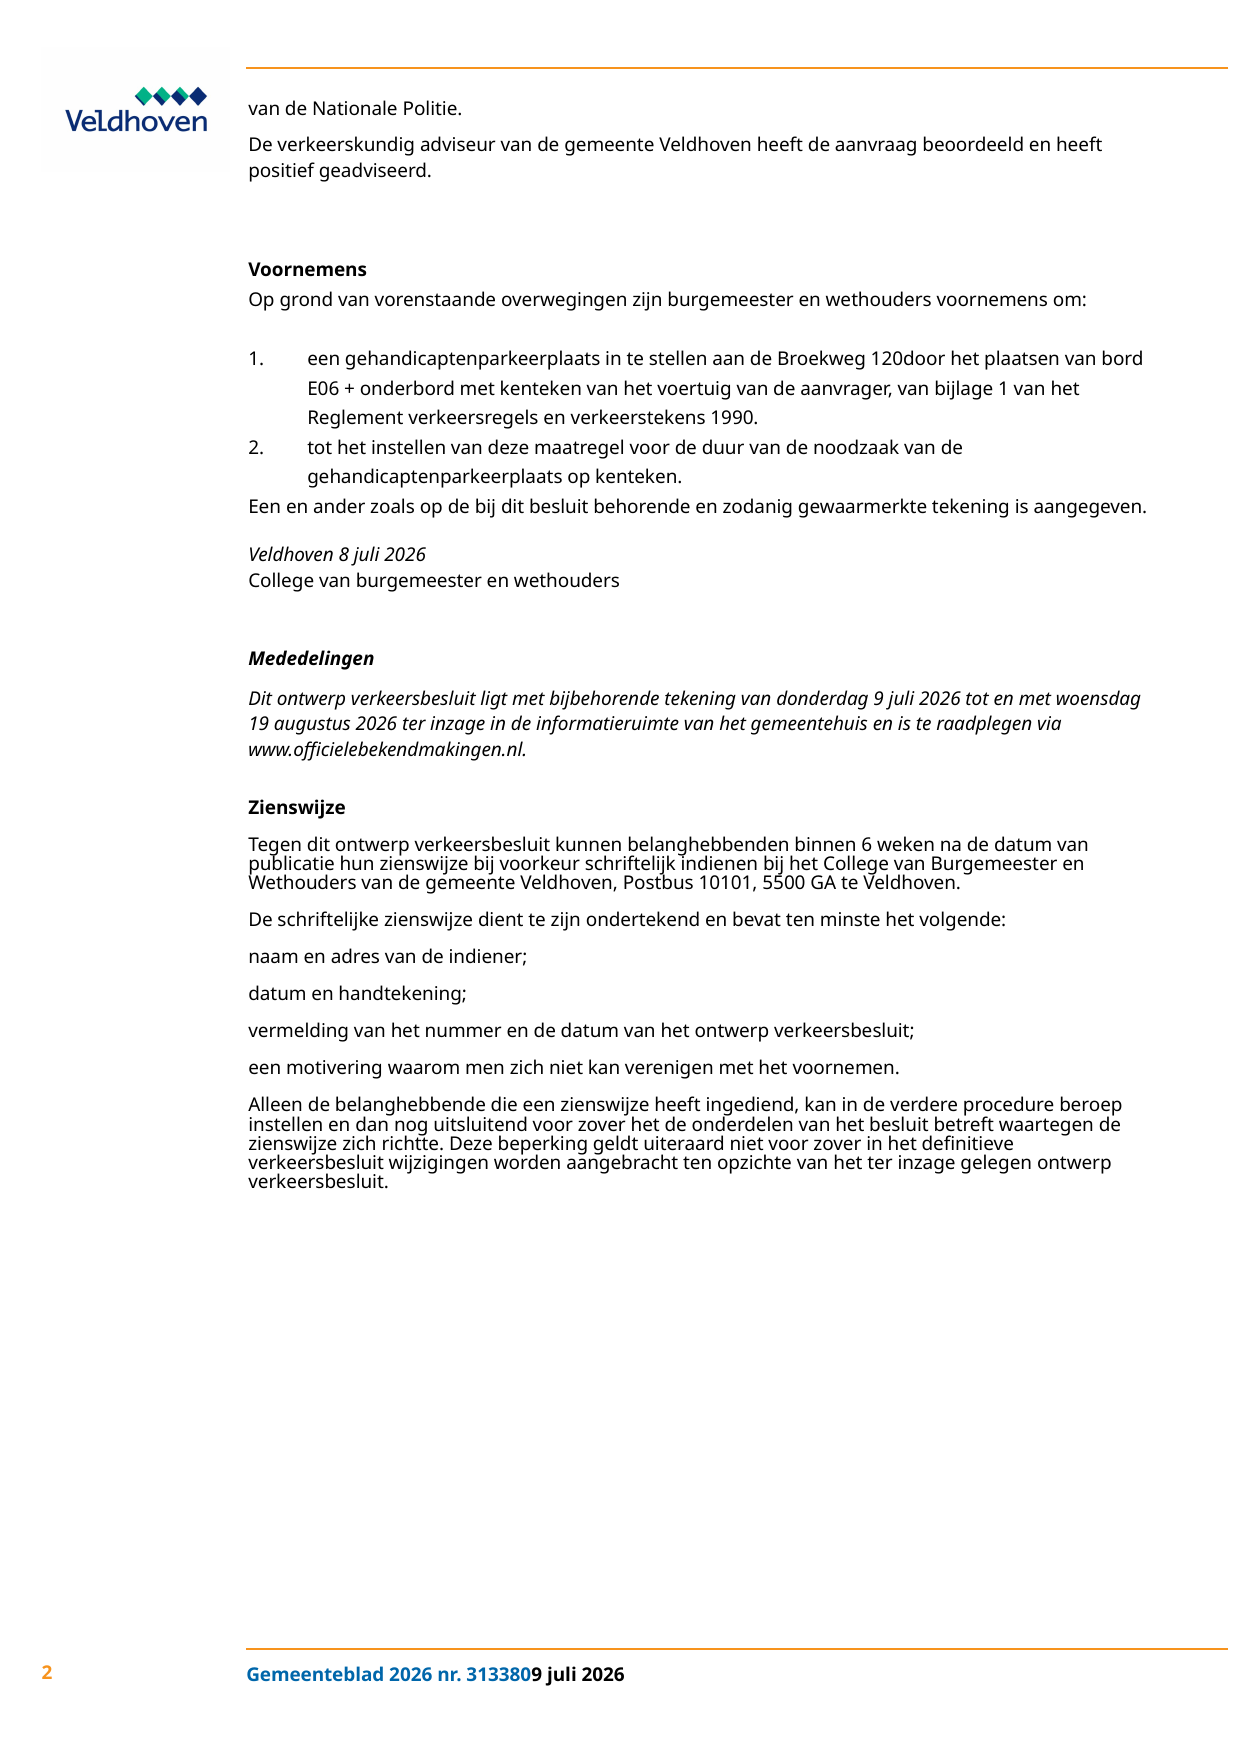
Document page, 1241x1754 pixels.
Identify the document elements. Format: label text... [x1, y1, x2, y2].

list tot het instellen van deze maatregel voor de duur van de noodzaak van de gehandicaptenparkeerplaats op kenteken. [248, 434, 1152, 489]
text Alleen de belanghebbende die een zienswijze heeft ingediend, kan in de verdere procedure beroep instellen en dan nog uitsluitend voor zover het de onderdelen van het besluit betreft waartegen de zienswijze zich richtte. Deze beperking geldt uiteraard niet voor zover in het definitieve verkeersbesluit wijzigingen worden aangebracht ten opzichte van het ter inzage gelegen ontwerp verkeersbesluit. [248, 1096, 1152, 1193]
text Voornemens [248, 257, 1152, 282]
text Op grond van vorenstaande overwegingen zijn burgemeester en wethouders voornemens om: [248, 286, 1152, 312]
text Zienswijze [248, 799, 1152, 818]
text Mededelingen [248, 645, 1152, 671]
text datum en handtekening; [248, 985, 1152, 1004]
picture [41, 47, 231, 172]
text De verkeerskundig adviseur van de gemeente Veldhoven heeft de aanvraag beoordeeld en heeft positief geadviseerd. [248, 131, 1152, 183]
text De schriftelijke zienswijze dient te zijn ondertekend en bevat ten minste het volgende: [248, 911, 1152, 931]
text Tegen dit ontwerp verkeersbesluit kunnen belanghebbenden binnen 6 weken na de datum van publicatie hun zienswijze bij voorkeur schriftelijk indienen bij het College van Burgemeester en Wethouders van de gemeente Veldhoven, Postbus 10101, 5500 GA te Veldhoven. [248, 836, 1152, 894]
text vermelding van het nummer en de datum van het ontwerp verkeersbesluit; [248, 1022, 1152, 1042]
text een motivering waarom men zich niet kan verenigen met het voornemen. [248, 1059, 1152, 1078]
text naam en adres van de indiener; [248, 948, 1152, 968]
text Een en ander zoals op de bij dit besluit behorende en zodanig gewaarmerkte tekening is aangegeven. [248, 493, 1152, 519]
text Veldhoven 8 juli 2026 [248, 541, 1152, 567]
list een gehandicaptenparkeerplaats in te stellen aan de Broekweg 120door het plaatsen van bord E06 + onderbord met kenteken van het voertuig van de aanvrager, van bijlage 1 van het Reglement verkeersregels en verkeerstekens 1990. [248, 345, 1152, 430]
text College van burgemeester en wethouders [248, 567, 1152, 592]
text van de Nationale Politie. [248, 95, 1152, 121]
text Dit ontwerp verkeersbesluit ligt met bijbehorende tekening van donderdag 9 juli 2026 tot en met woensdag 19 augustus 2026 ter inzage in de informatieruimte van het gemeentehuis en is te raadplegen via www.officielebekendmakingen.nl. [248, 685, 1152, 762]
